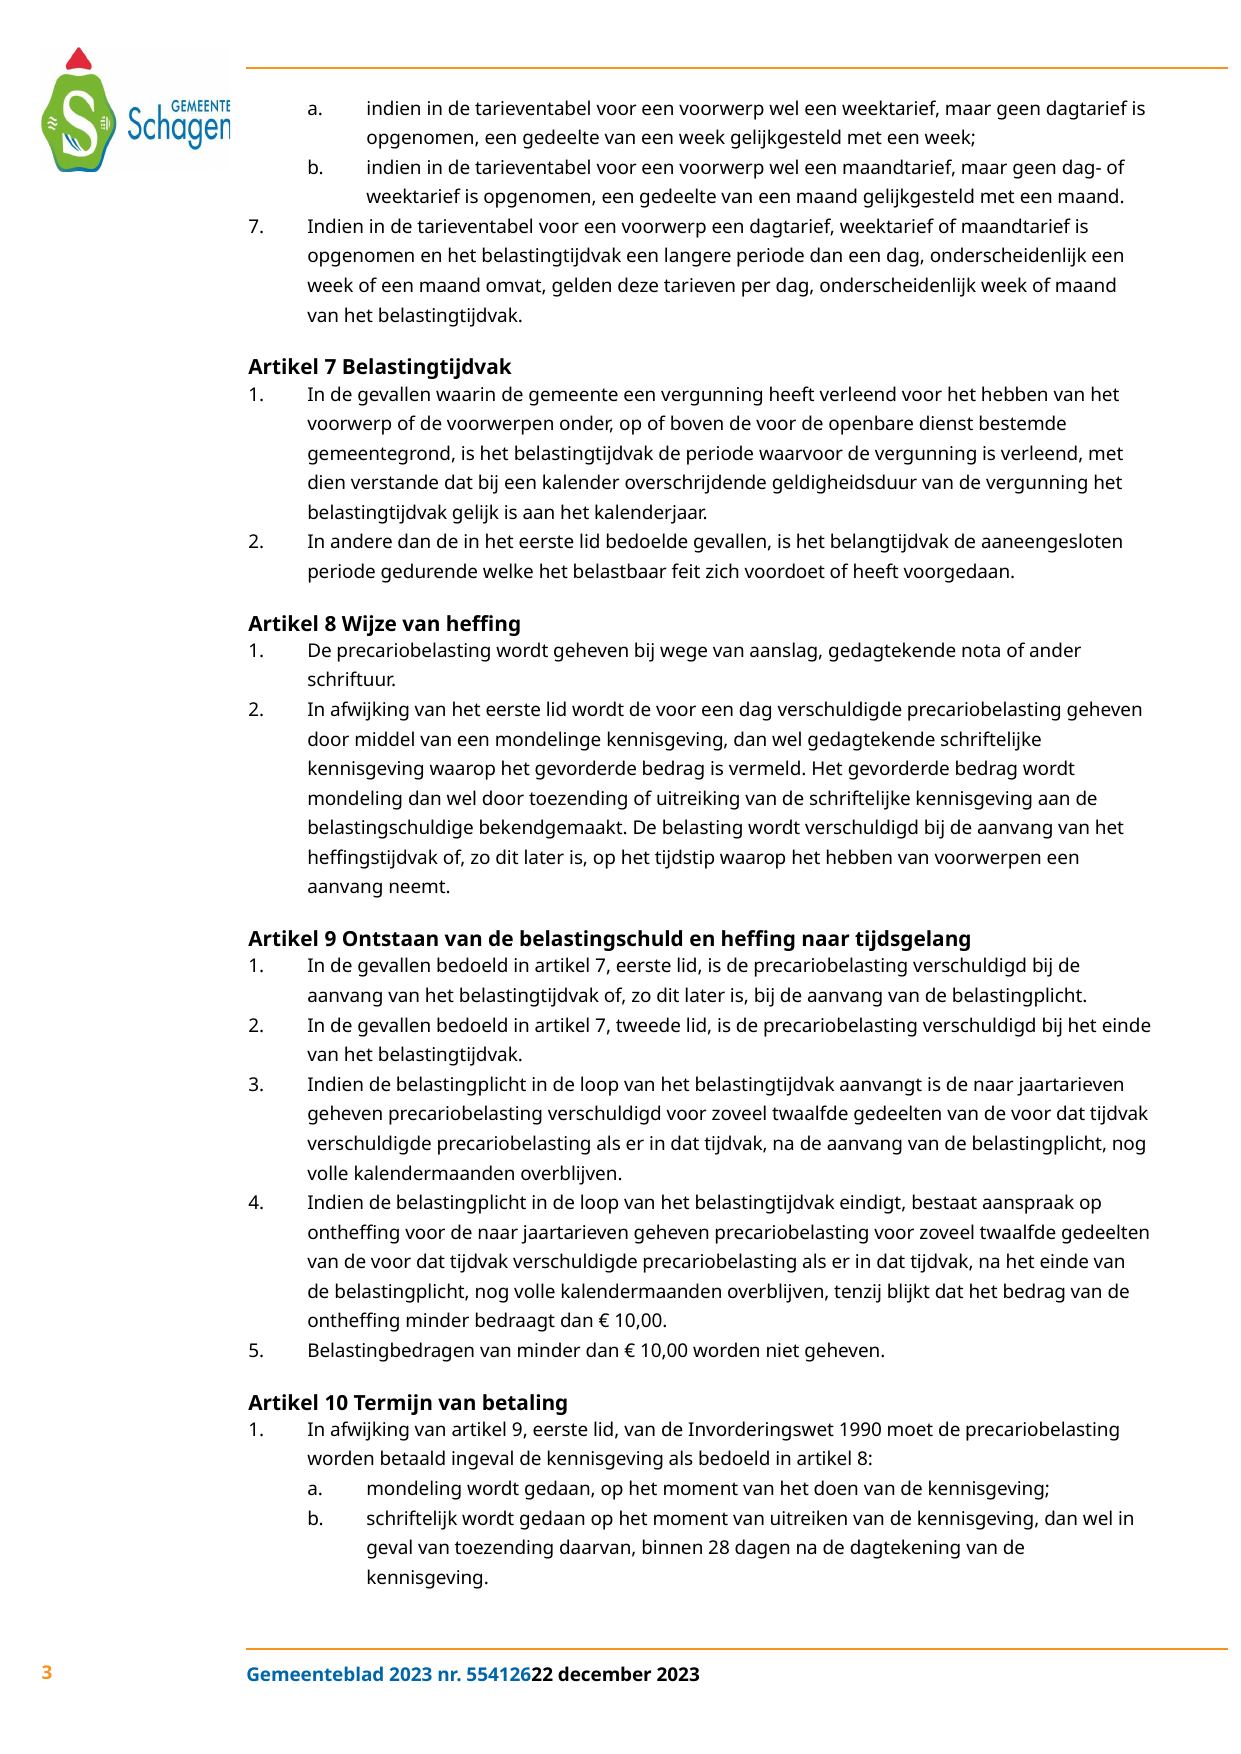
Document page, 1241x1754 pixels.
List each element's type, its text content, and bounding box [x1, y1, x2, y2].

list Indien in de tarieventabel voor een voorwerp een dagtarief, weektarief of maandtarief is opgenomen en het belastingtijdvak een langere periode dan een dag, onderscheidenlijk een week of een maand omvat, gelden deze tarieven per dag, onderscheidenlijk week of maand van het belastingtijdvak. [248, 213, 1152, 328]
list De precariobelasting wordt geheven bij wege van aanslag, gedagtekende nota of ander schriftuur. [248, 637, 1152, 692]
list indien in de tarieventabel voor een voorwerp wel een maandtarief, maar geen dag- of weektarief is opgenomen, een gedeelte van een maand gelijkgesteld met een maand. [307, 154, 1152, 209]
list In de gevallen bedoeld in artikel 7, tweede lid, is de precariobelasting verschuldigd bij het einde van het belastingtijdvak. [248, 1012, 1152, 1067]
list In de gevallen waarin de gemeente een vergunning heeft verleend voor het hebben van het voorwerp of de voorwerpen onder, op of boven de voor de openbare dienst bestemde gemeentegrond, is het belastingtijdvak de periode waarvoor de vergunning is verleend, met dien verstande dat bij een kalender overschrijdende geldigheidsduur van de vergunning het belastingtijdvak gelijk is aan het kalenderjaar. [248, 381, 1152, 525]
list In afwijking van artikel 9, eerste lid, van de Invorderingswet 1990 moet de precariobelasting worden betaald ingeval de kennisgeving als bedoeld in artikel 8: [248, 1416, 1152, 1471]
text Artikel 8 Wijze van heffing [248, 609, 1152, 637]
text Artikel 10 Termijn van betaling [248, 1388, 1152, 1416]
list In de gevallen bedoeld in artikel 7, eerste lid, is de precariobelasting verschuldigd bij de aanvang van het belastingtijdvak of, zo dit later is, bij de aanvang van de belastingplicht. [248, 953, 1152, 1008]
list mondeling wordt gedaan, op het moment van het doen van de kennisgeving; [307, 1475, 1152, 1501]
list Indien de belastingplicht in de loop van het belastingtijdvak aanvangt is de naar jaartarieven geheven precariobelasting verschuldigd voor zoveel twaalfde gedeelten van de voor dat tijdvak verschuldigde precariobelasting als er in dat tijdvak, na de aanvang van de belastingplicht, nog volle kalendermaanden overblijven. [248, 1071, 1152, 1185]
picture [41, 47, 231, 172]
list In afwijking van het eerste lid wordt de voor een dag verschuldigde precariobelasting geheven door middel van een mondelinge kennisgeving, dan wel gedagtekende schriftelijke kennisgeving waarop het gevorderde bedrag is vermeld. Het gevorderde bedrag wordt mondeling dan wel door toezending of uitreiking van de schriftelijke kennisgeving aan de belastingschuldige bekendgemaakt. De belasting wordt verschuldigd bij de aanvang van het heffingstijdvak of, zo dit later is, op het tijdstip waarop het hebben van voorwerpen een aanvang neemt. [248, 696, 1152, 899]
list In andere dan de in het eerste lid bedoelde gevallen, is het belangtijdvak de aaneengesloten periode gedurende welke het belastbaar feit zich voordoet of heeft voorgedaan. [248, 529, 1152, 584]
list Indien de belastingplicht in de loop van het belastingtijdvak eindigt, bestaat aanspraak op ontheffing voor de naar jaartarieven geheven precariobelasting voor zoveel twaalfde gedeelten van de voor dat tijdvak verschuldigde precariobelasting als er in dat tijdvak, na het einde van de belastingplicht, nog volle kalendermaanden overblijven, tenzij blijkt dat het bedrag van de ontheffing minder bedraagt dan € 10,00. [248, 1189, 1152, 1333]
list Belastingbedragen van minder dan € 10,00 worden niet geheven. [248, 1337, 1152, 1363]
text Artikel 7 Belastingtijdvak [248, 352, 1152, 381]
list schriftelijk wordt gedaan op het moment van uitreiken van de kennisgeving, dan wel in geval van toezending daarvan, binnen 28 dagen na de dagtekening van de kennisgeving. [307, 1505, 1152, 1590]
text Artikel 9 Ontstaan van de belastingschuld en heffing naar tijdsgelang [248, 924, 1152, 953]
list indien in de tarieventabel voor een voorwerp wel een weektarief, maar geen dagtarief is opgenomen, een gedeelte van een week gelijkgesteld met een week; [307, 95, 1152, 150]
